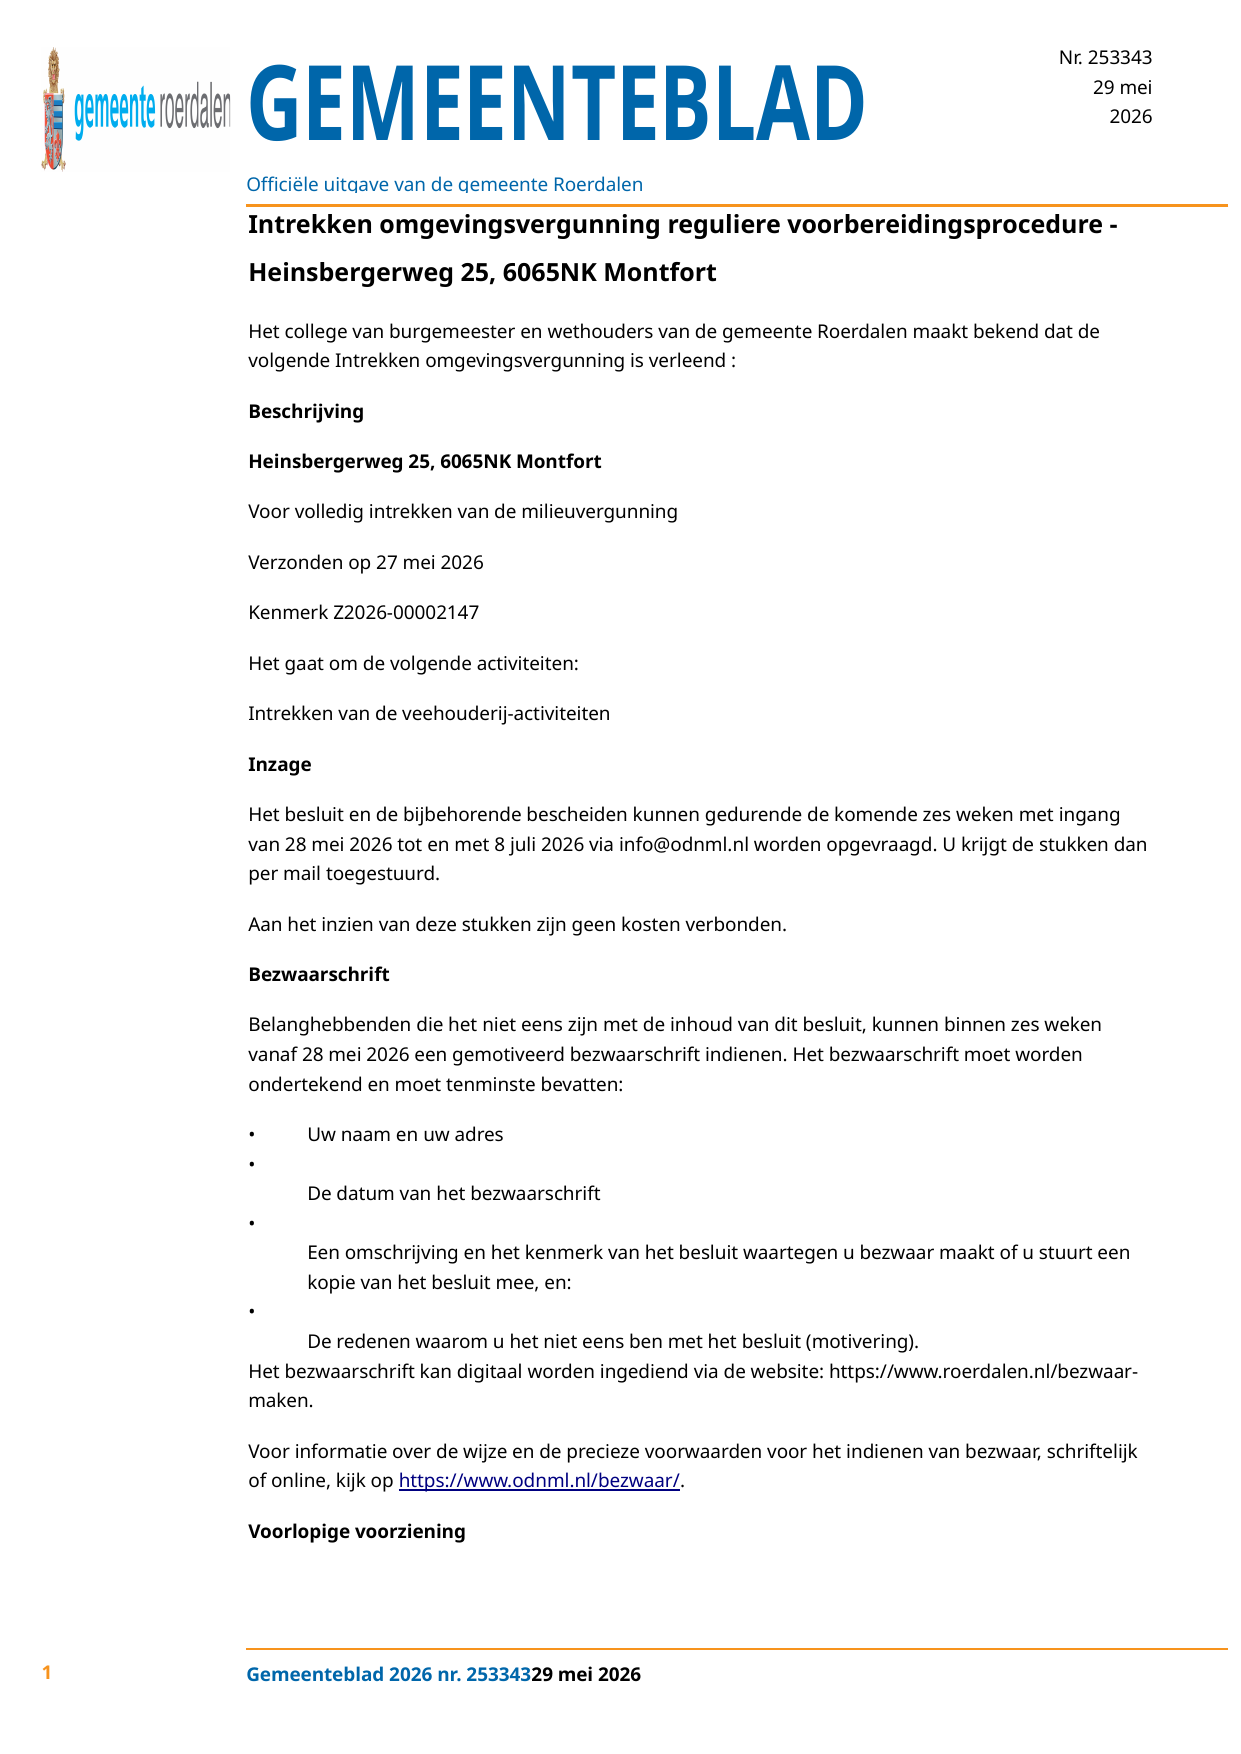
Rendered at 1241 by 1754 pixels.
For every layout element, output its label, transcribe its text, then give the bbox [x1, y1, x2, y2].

text Verzonden op 27 mei 2026 [248, 549, 1152, 575]
text Voorlopige voorziening [248, 1518, 1152, 1544]
text Kenmerk Z2026-00002147 [248, 599, 1152, 625]
text Beschrijving [248, 398, 1152, 424]
text Het gaat om de volgende activiteiten: [248, 650, 1152, 676]
text Het bezwaarschrift kan digitaal worden ingediend via de website: https://www.roerdalen.nl/bezwaar-maken. [248, 1358, 1152, 1413]
text Het besluit en de bijbehorende bescheiden kunnen gedurende de komende zes weken met ingang van 28 mei 2026 tot en met 8 juli 2026 via info@odnml.nl worden opgevraagd. U krijgt de stukken dan per mail toegestuurd. [248, 801, 1152, 886]
text Inzage [248, 751, 1152, 777]
text Voor volledig intrekken van de milieuvergunning [248, 499, 1152, 524]
text Voor informatie over de wijze en de precieze voorwaarden voor het indienen van bezwaar, schriftelijk of online, kijk op https://www.odnml.nl/bezwaar/. [248, 1438, 1152, 1493]
text Intrekken van de veehouderij-activiteiten [248, 700, 1152, 726]
list De redenen waarom u het niet eens ben met het besluit (motivering). [248, 1328, 1152, 1354]
list De datum van het bezwaarschrift [248, 1180, 1152, 1206]
list Uw naam en uw adres [248, 1121, 1152, 1147]
text Aan het inzien van deze stukken zijn geen kosten verbonden. [248, 911, 1152, 937]
list Een omschrijving en het kenmerk van het besluit waartegen u bezwaar maakt of u stuurt een kopie van het besluit mee, en: [248, 1239, 1152, 1295]
text Bezwaarschrift [248, 961, 1152, 987]
text Intrekken omgevingsvergunning reguliere voorbereidingsprocedure - Heinsbergerweg 25, 6065NK Montfort [248, 207, 1152, 288]
text Heinsbergerweg 25, 6065NK Montfort [248, 448, 1152, 474]
picture [41, 47, 231, 172]
text Het college van burgemeester en wethouders van de gemeente Roerdalen maakt bekend dat de volgende Intrekken omgevingsvergunning is verleend : [248, 318, 1152, 373]
text Belanghebbenden die het niet eens zijn met de inhoud van dit besluit, kunnen binnen zes weken vanaf 28 mei 2026 een gemotiveerd bezwaarschrift indienen. Het bezwaarschrift moet worden ondertekend en moet tenminste bevatten: [248, 1012, 1152, 1097]
